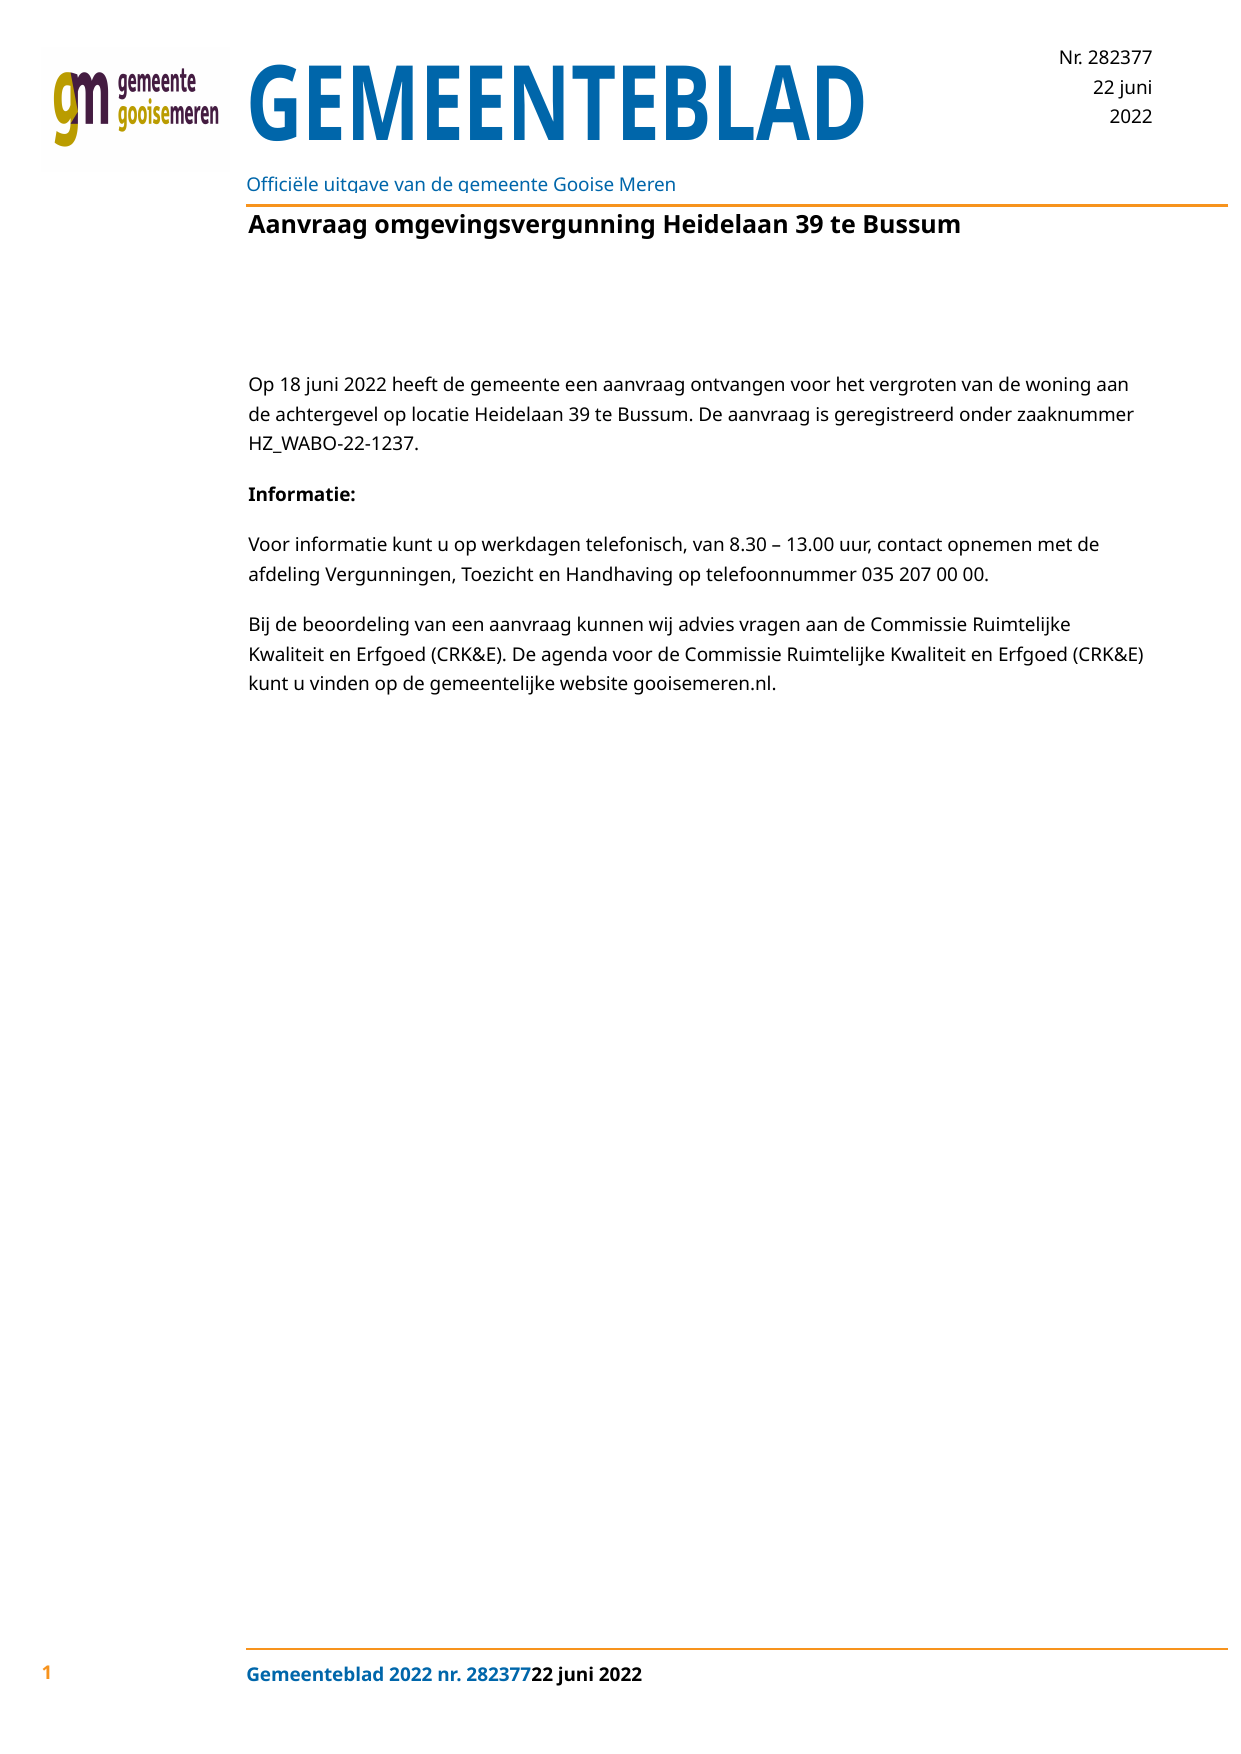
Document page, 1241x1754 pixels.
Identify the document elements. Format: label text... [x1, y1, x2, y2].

picture [41, 47, 231, 172]
text Op 18 juni 2022 heeft de gemeente een aanvraag ontvangen voor het vergroten van de woning aan de achtergevel op locatie Heidelaan 39 te Bussum. De aanvraag is geregistreerd onder zaaknummer HZ_WABO-22-1237. [248, 371, 1152, 456]
text Bij de beoordeling van een aanvraag kunnen wij advies vragen aan de Commissie Ruimtelijke Kwaliteit en Erfgoed (CRK&E). De agenda voor de Commissie Ruimtelijke Kwaliteit en Erfgoed (CRK&E) kunt u vinden op de gemeentelijke website gooisemeren.nl. [248, 611, 1152, 696]
text Aanvraag omgevingsvergunning Heidelaan 39 te Bussum [248, 207, 1152, 241]
text Informatie: [248, 481, 1152, 506]
text Voor informatie kunt u op werkdagen telefonisch, van 8.30 – 13.00 uur, contact opnemen met de afdeling Vergunningen, Toezicht en Handhaving op telefoonnummer 035 207 00 00. [248, 531, 1152, 586]
